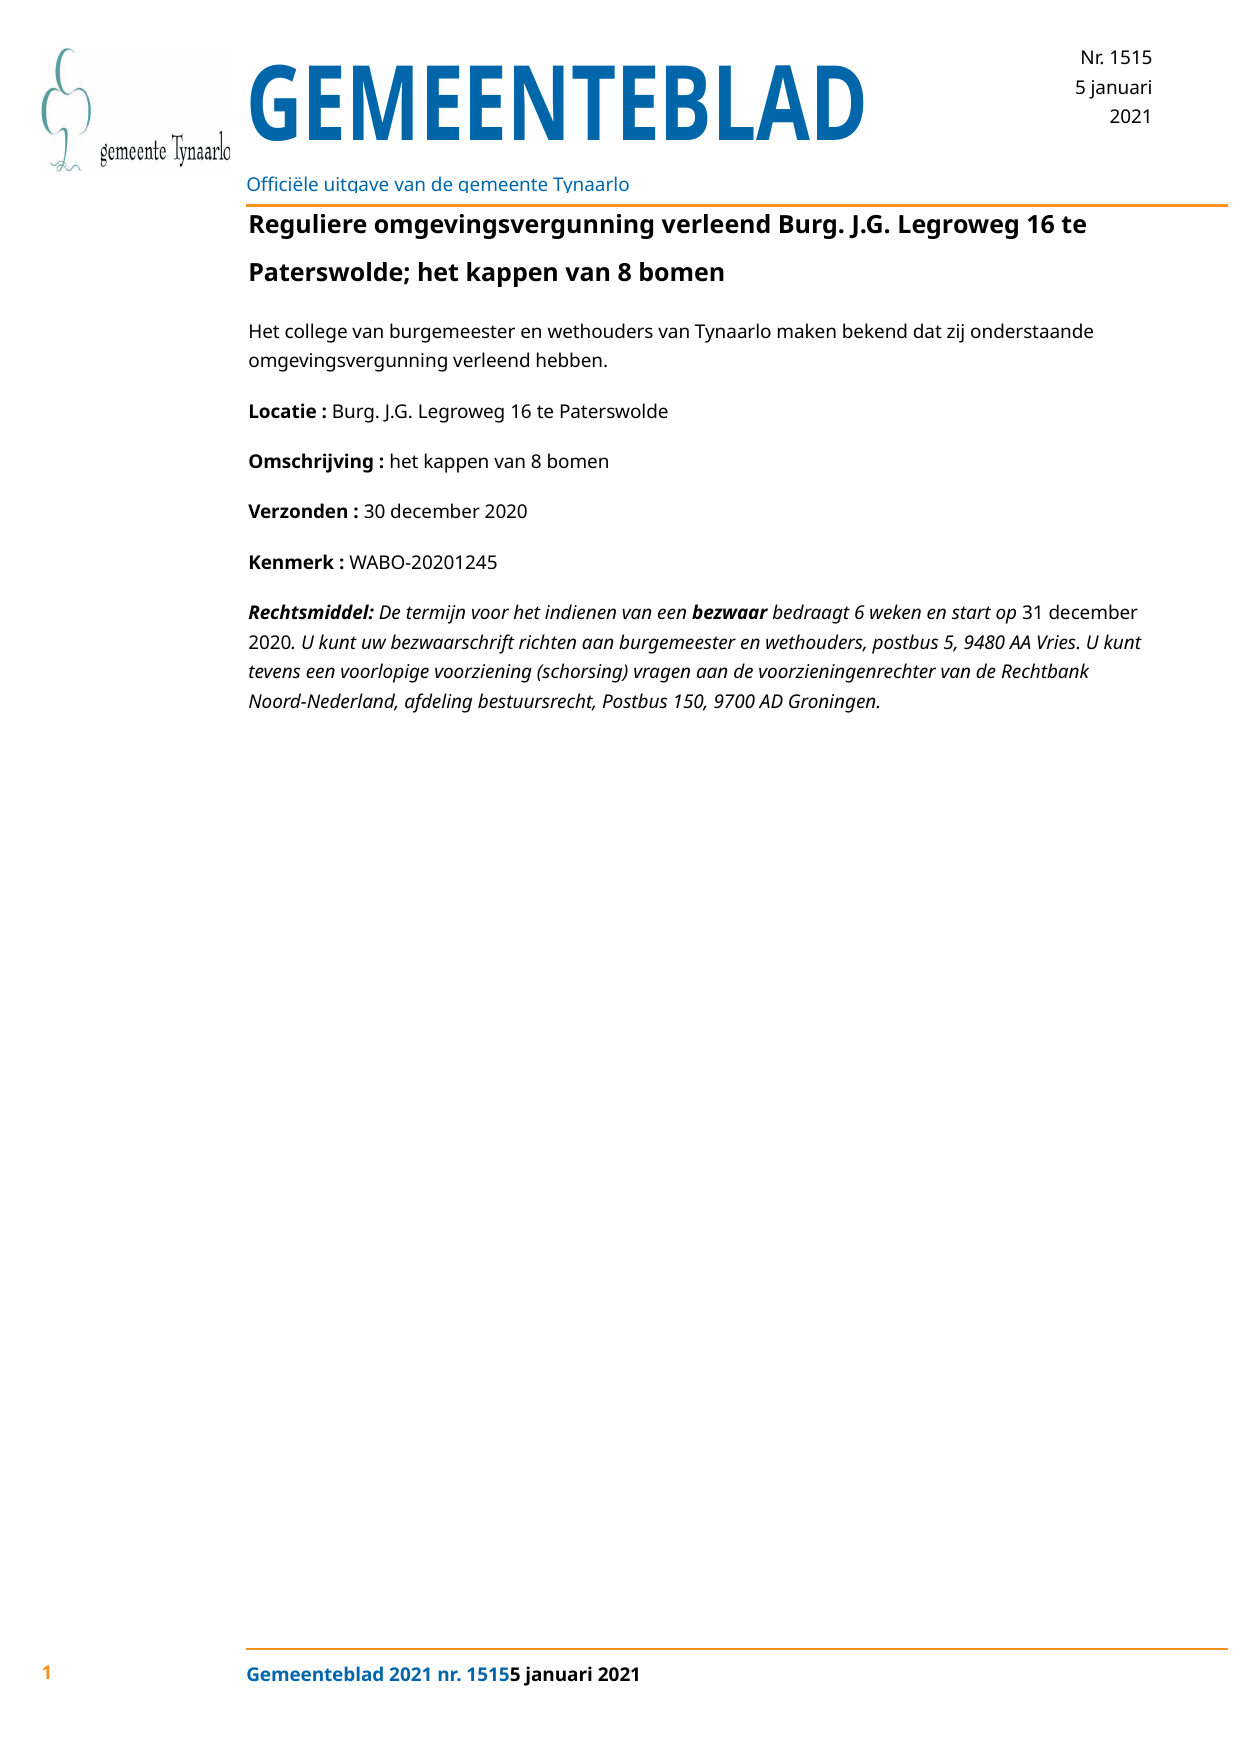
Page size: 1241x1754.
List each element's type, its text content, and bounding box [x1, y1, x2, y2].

text Rechtsmiddel: De termijn voor het indienen van een bezwaar bedraagt 6 weken en start op 31 december 2020. U kunt uw bezwaarschrift richten aan burgemeester en wethouders, postbus 5, 9480 AA Vries. U kunt tevens een voorlopige voorziening (schorsing) vragen aan de voorzieningenrechter van de Rechtbank Noord-Nederland, afdeling bestuursrecht, Postbus 150, 9700 AD Groningen. [248, 599, 1152, 714]
text Omschrijving : het kappen van 8 bomen [248, 448, 1152, 474]
text Kenmerk : WABO-20201245 [248, 549, 1152, 575]
text Locatie : Burg. J.G. Legroweg 16 te Paterswolde [248, 398, 1152, 424]
text Verzonden : 30 december 2020 [248, 499, 1152, 524]
text Het college van burgemeester en wethouders van Tynaarlo maken bekend dat zij onderstaande omgevingsvergunning verleend hebben. [248, 318, 1152, 373]
text Reguliere omgevingsvergunning verleend Burg. J.G. Legroweg 16 te Paterswolde; het kappen van 8 bomen [248, 207, 1152, 288]
picture [41, 47, 231, 172]
